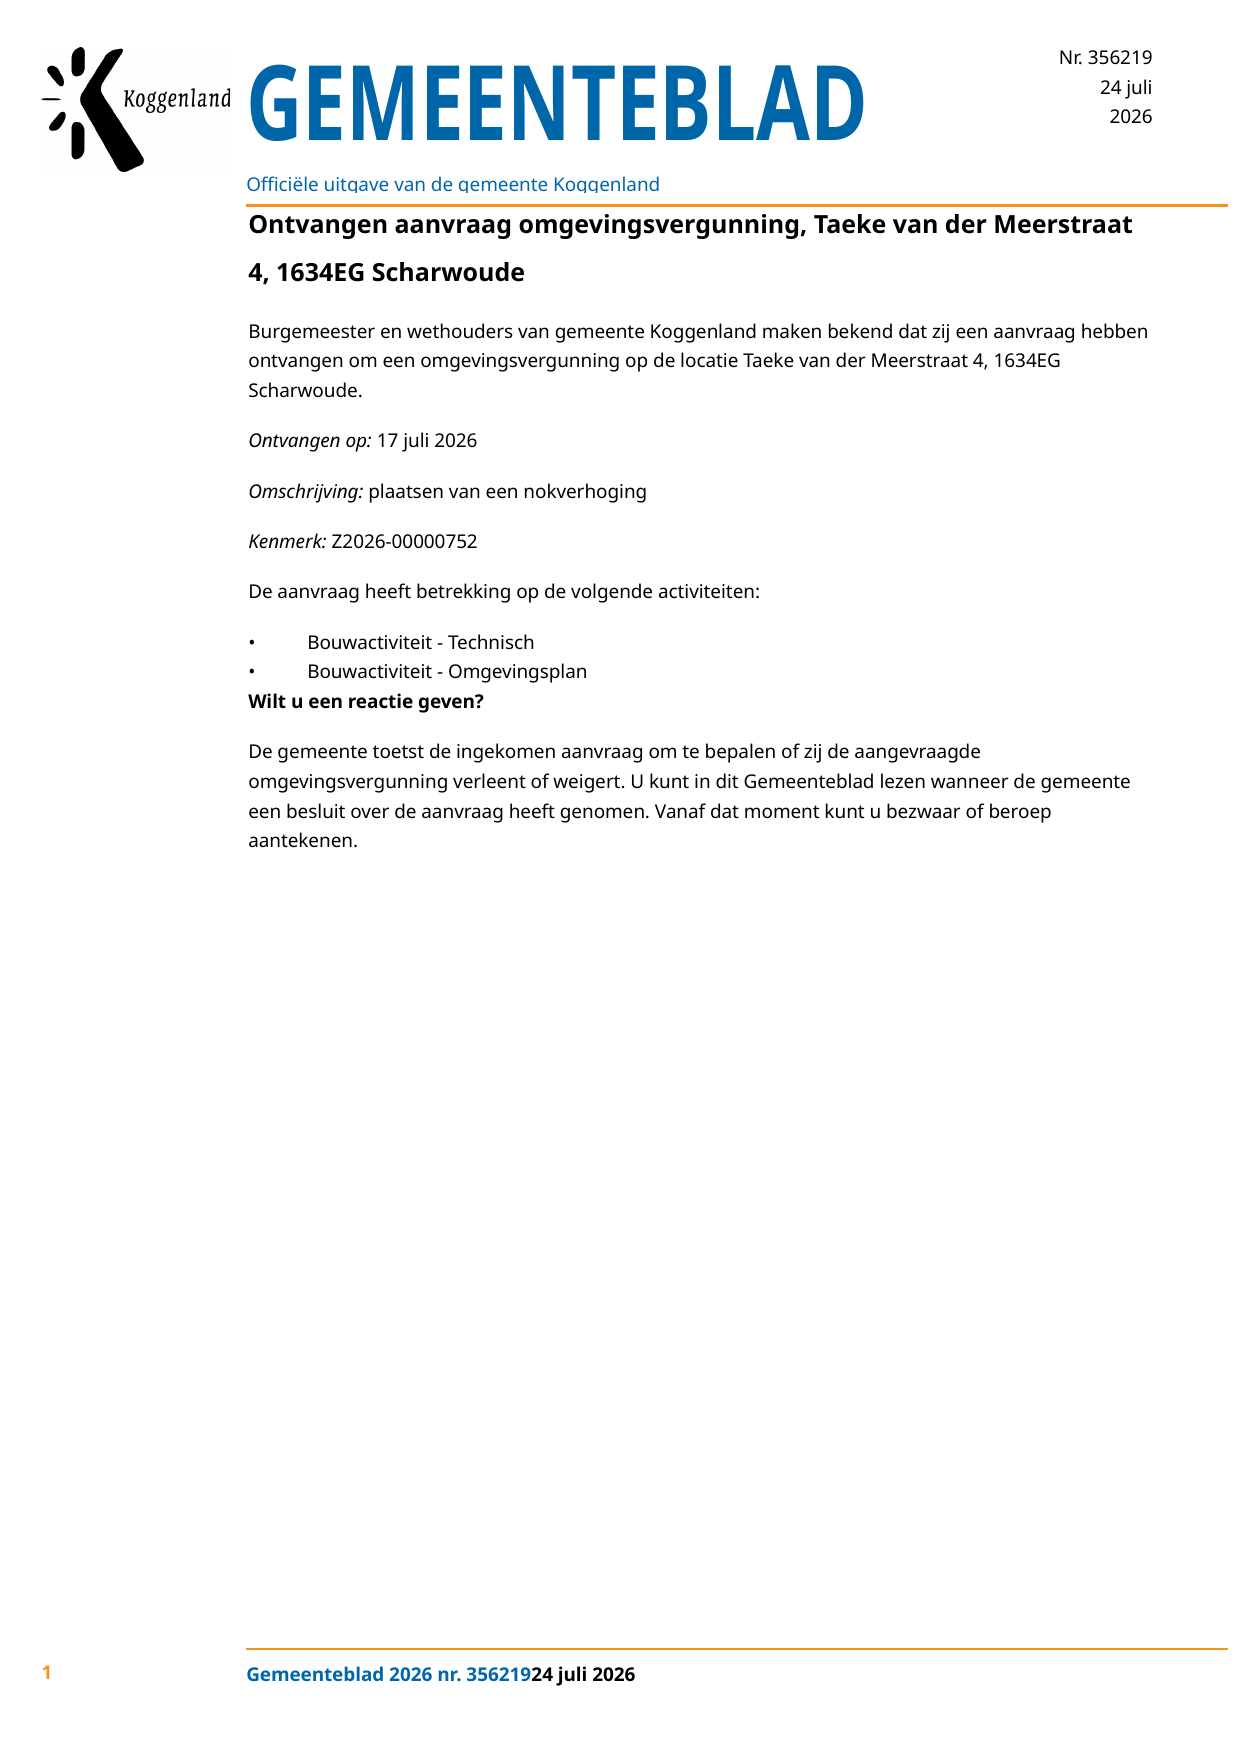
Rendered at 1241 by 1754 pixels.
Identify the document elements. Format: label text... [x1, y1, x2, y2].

list Bouwactiviteit - Omgevingsplan [248, 659, 1152, 684]
text Omschrijving: plaatsen van een nokverhoging [248, 478, 1152, 504]
text De aanvraag heeft betrekking op de volgende activiteiten: [248, 579, 1152, 604]
text Kenmerk: Z2026-00000752 [248, 528, 1152, 554]
text De gemeente toetst de ingekomen aanvraag om te bepalen of zij de aangevraagde omgevingsvergunning verleent of weigert. U kunt in dit Gemeenteblad lezen wanneer de gemeente een besluit over de aanvraag heeft genomen. Vanaf dat moment kunt u bezwaar of beroep aantekenen. [248, 739, 1152, 853]
text Wilt u een reactie geven? [248, 688, 1152, 714]
picture [41, 47, 231, 172]
text Ontvangen aanvraag omgevingsvergunning, Taeke van der Meerstraat 4, 1634EG Scharwoude [248, 207, 1152, 288]
text Ontvangen op: 17 juli 2026 [248, 427, 1152, 453]
text Burgemeester en wethouders van gemeente Koggenland maken bekend dat zij een aanvraag hebben ontvangen om een omgevingsvergunning op de locatie Taeke van der Meerstraat 4, 1634EG Scharwoude. [248, 318, 1152, 403]
list Bouwactiviteit - Technisch [248, 629, 1152, 655]
